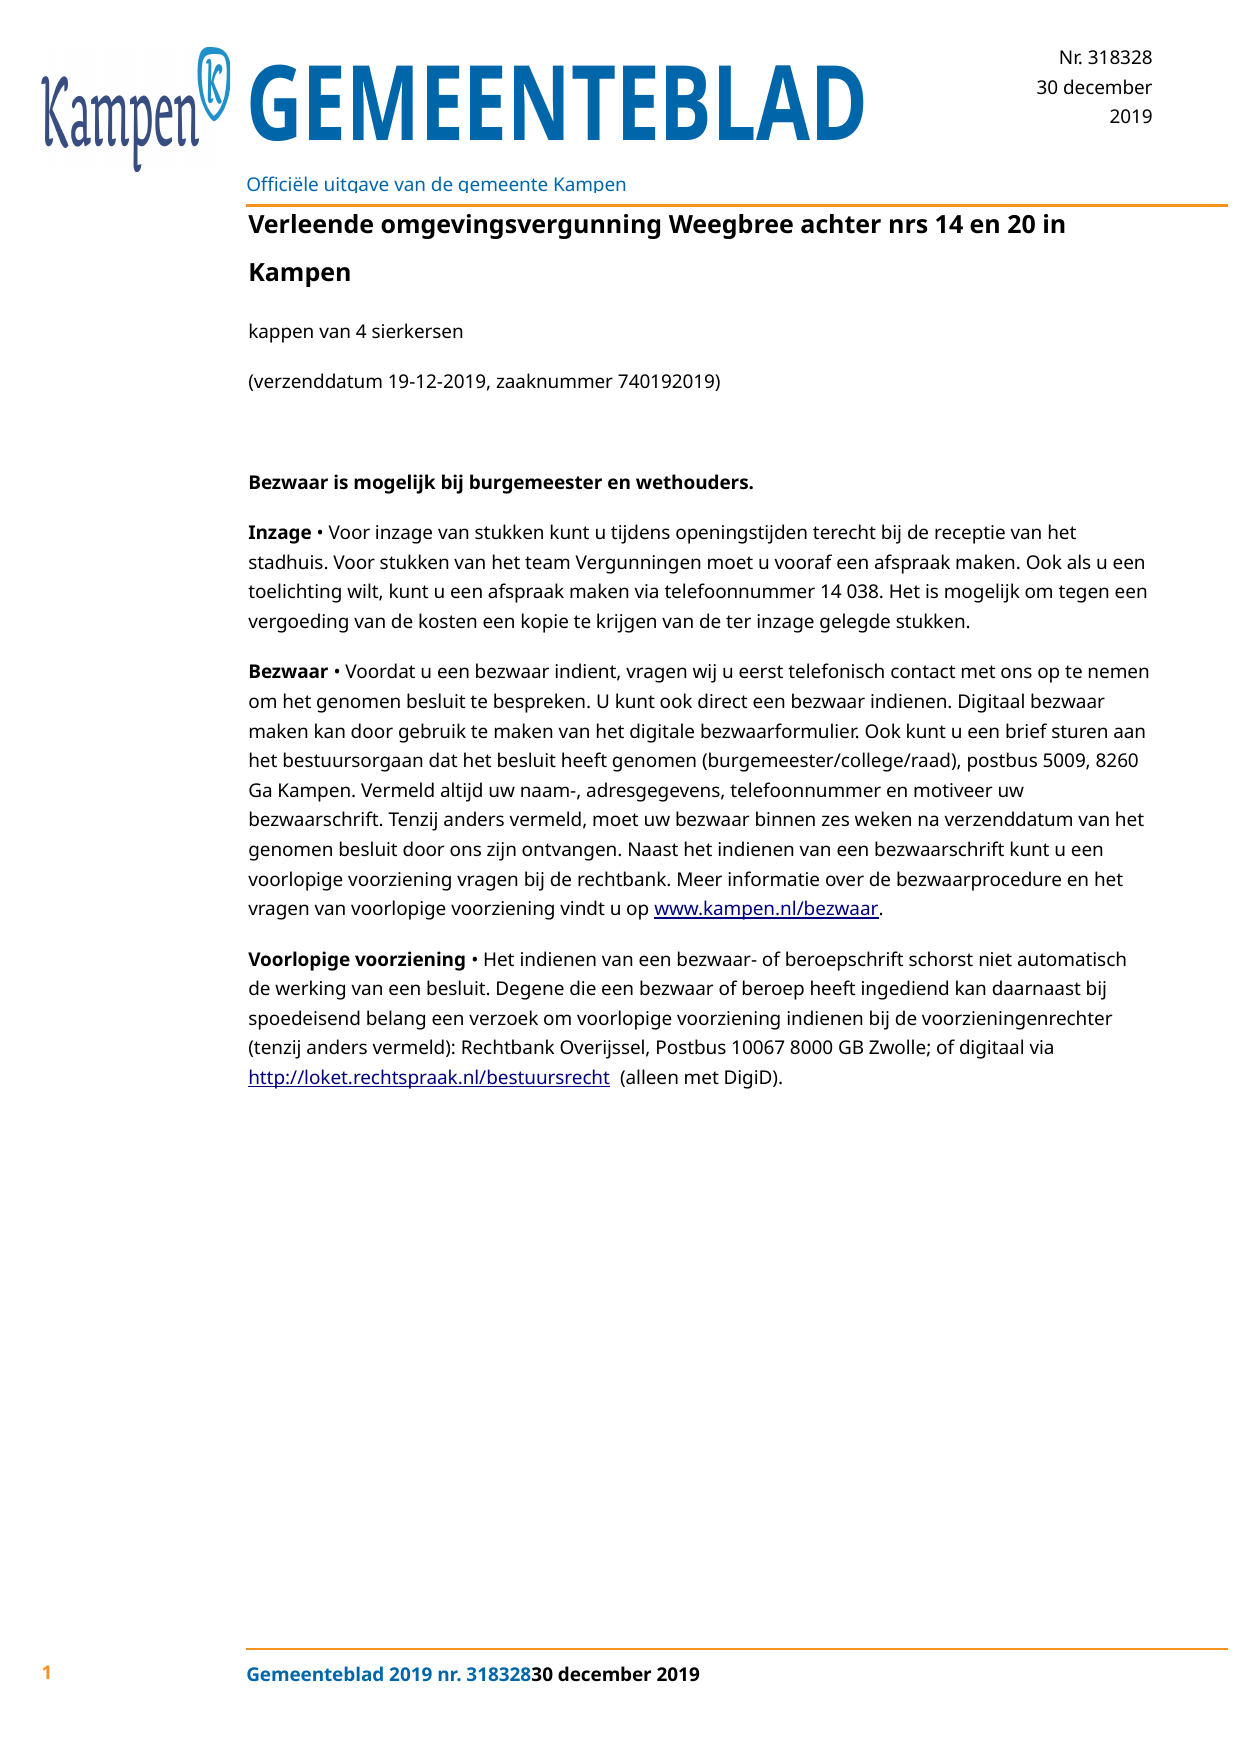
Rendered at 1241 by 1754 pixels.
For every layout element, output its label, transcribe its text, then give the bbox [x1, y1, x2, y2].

text Verleende omgevingsvergunning Weegbree achter nrs 14 en 20 in Kampen [248, 207, 1152, 288]
picture [41, 47, 231, 172]
text Bezwaar is mogelijk bij burgemeester en wethouders. [248, 469, 1152, 495]
text Bezwaar • Voordat u een bezwaar indient, vragen wij u eerst telefonisch contact met ons op te nemen om het genomen besluit te bespreken. U kunt ook direct een bezwaar indienen. Digitaal bezwaar maken kan door gebruik te maken van het digitale bezwaarformulier. Ook kunt u een brief sturen aan het bestuursorgaan dat het besluit heeft genomen (burgemeester/college/raad), postbus 5009, 8260 Ga Kampen. Vermeld altijd uw naam-, adresgegevens, telefoonnummer en motiveer uw bezwaarschrift. Tenzij anders vermeld, moet uw bezwaar binnen zes weken na verzenddatum van het genomen besluit door ons zijn ontvangen. Naast het indienen van een bezwaarschrift kunt u een voorlopige voorziening vragen bij de rechtbank. Meer informatie over de bezwaarprocedure en het vragen van voorlopige voorziening vindt u op www.kampen.nl/bezwaar. [248, 659, 1152, 921]
text Inzage • Voor inzage van stukken kunt u tijdens openingstijden terecht bij de receptie van het stadhuis. Voor stukken van het team Vergunningen moet u vooraf een afspraak maken. Ook als u een toelichting wilt, kunt u een afspraak maken via telefoonnummer 14 038. Het is mogelijk om tegen een vergoeding van de kosten een kopie te krijgen van de ter inzage gelegde stukken. [248, 519, 1152, 634]
text (verzenddatum 19-12-2019, zaaknummer 740192019) [248, 368, 1152, 394]
text Voorlopige voorziening • Het indienen van een bezwaar- of beroepschrift schorst niet automatisch de werking van een besluit. Degene die een bezwaar of beroep heeft ingediend kan daarnaast bij spoedeisend belang een verzoek om voorlopige voorziening indienen bij de voorzieningenrechter (tenzij anders vermeld): Rechtbank Overijssel, Postbus 10067 8000 GB Zwolle; of digitaal via http://loket.rechtspraak.nl/bestuursrecht (alleen met DigiD). [248, 946, 1152, 1090]
text kappen van 4 sierkersen [248, 318, 1152, 344]
